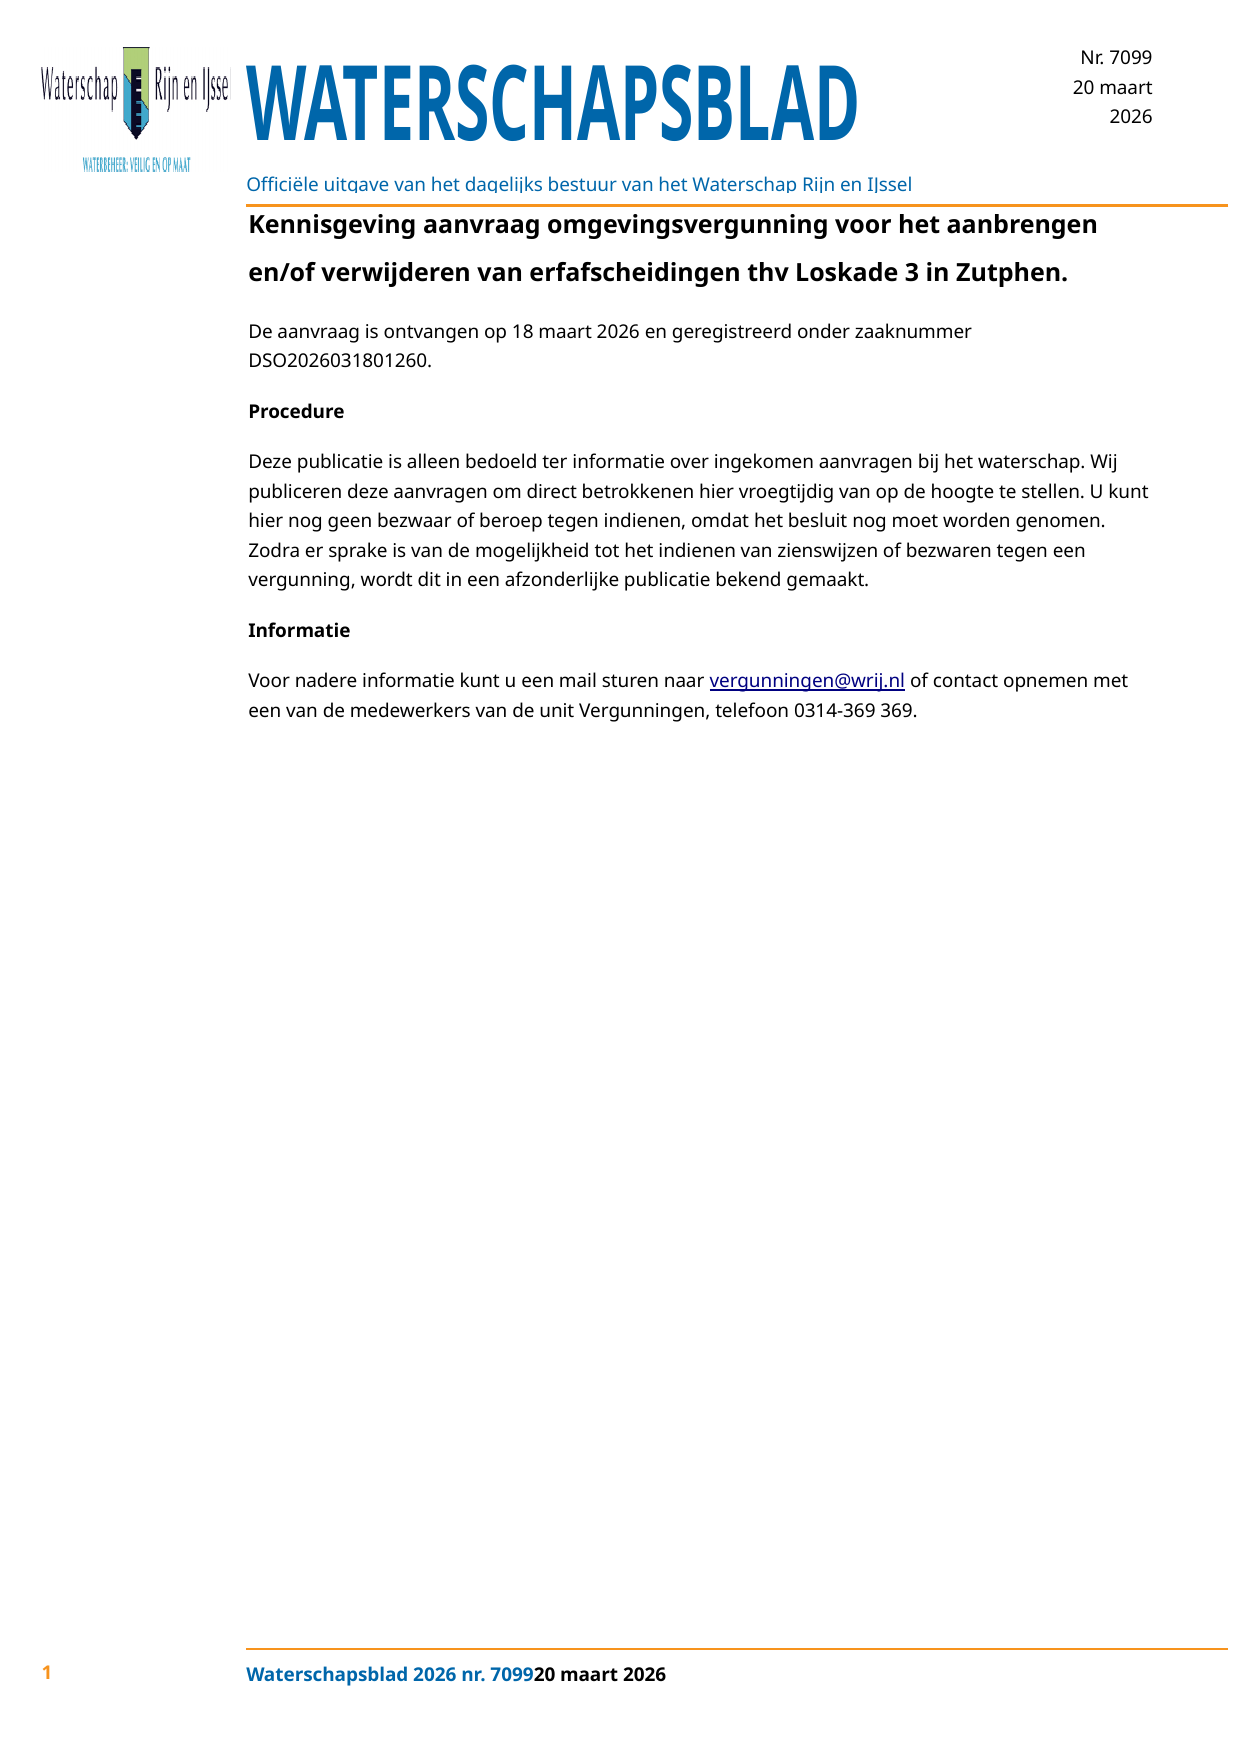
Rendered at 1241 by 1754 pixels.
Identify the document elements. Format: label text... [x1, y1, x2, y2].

text Voor nadere informatie kunt u een mail sturen naar vergunningen@wrij.nl of contact opnemen met een van de medewerkers van de unit Vergunningen, telefoon 0314-369 369. [248, 667, 1152, 723]
text De aanvraag is ontvangen op 18 maart 2026 en geregistreerd onder zaaknummer DSO2026031801260. [248, 318, 1152, 373]
picture [41, 47, 231, 172]
text Deze publicatie is alleen bedoeld ter informatie over ingekomen aanvragen bij het waterschap. Wij publiceren deze aanvragen om direct betrokkenen hier vroegtijdig van op de hoogte te stellen. U kunt hier nog geen bezwaar of beroep tegen indienen, omdat het besluit nog moet worden genomen. Zodra er sprake is van de mogelijkheid tot het indienen van zienswijzen of bezwaren tegen een vergunning, wordt dit in een afzonderlijke publicatie bekend gemaakt. [248, 448, 1152, 592]
text Procedure [248, 398, 1152, 424]
text Kennisgeving aanvraag omgevingsvergunning voor het aanbrengen en/of verwijderen van erfafscheidingen thv Loskade 3 in Zutphen. [248, 207, 1152, 288]
text Informatie [248, 617, 1152, 643]
